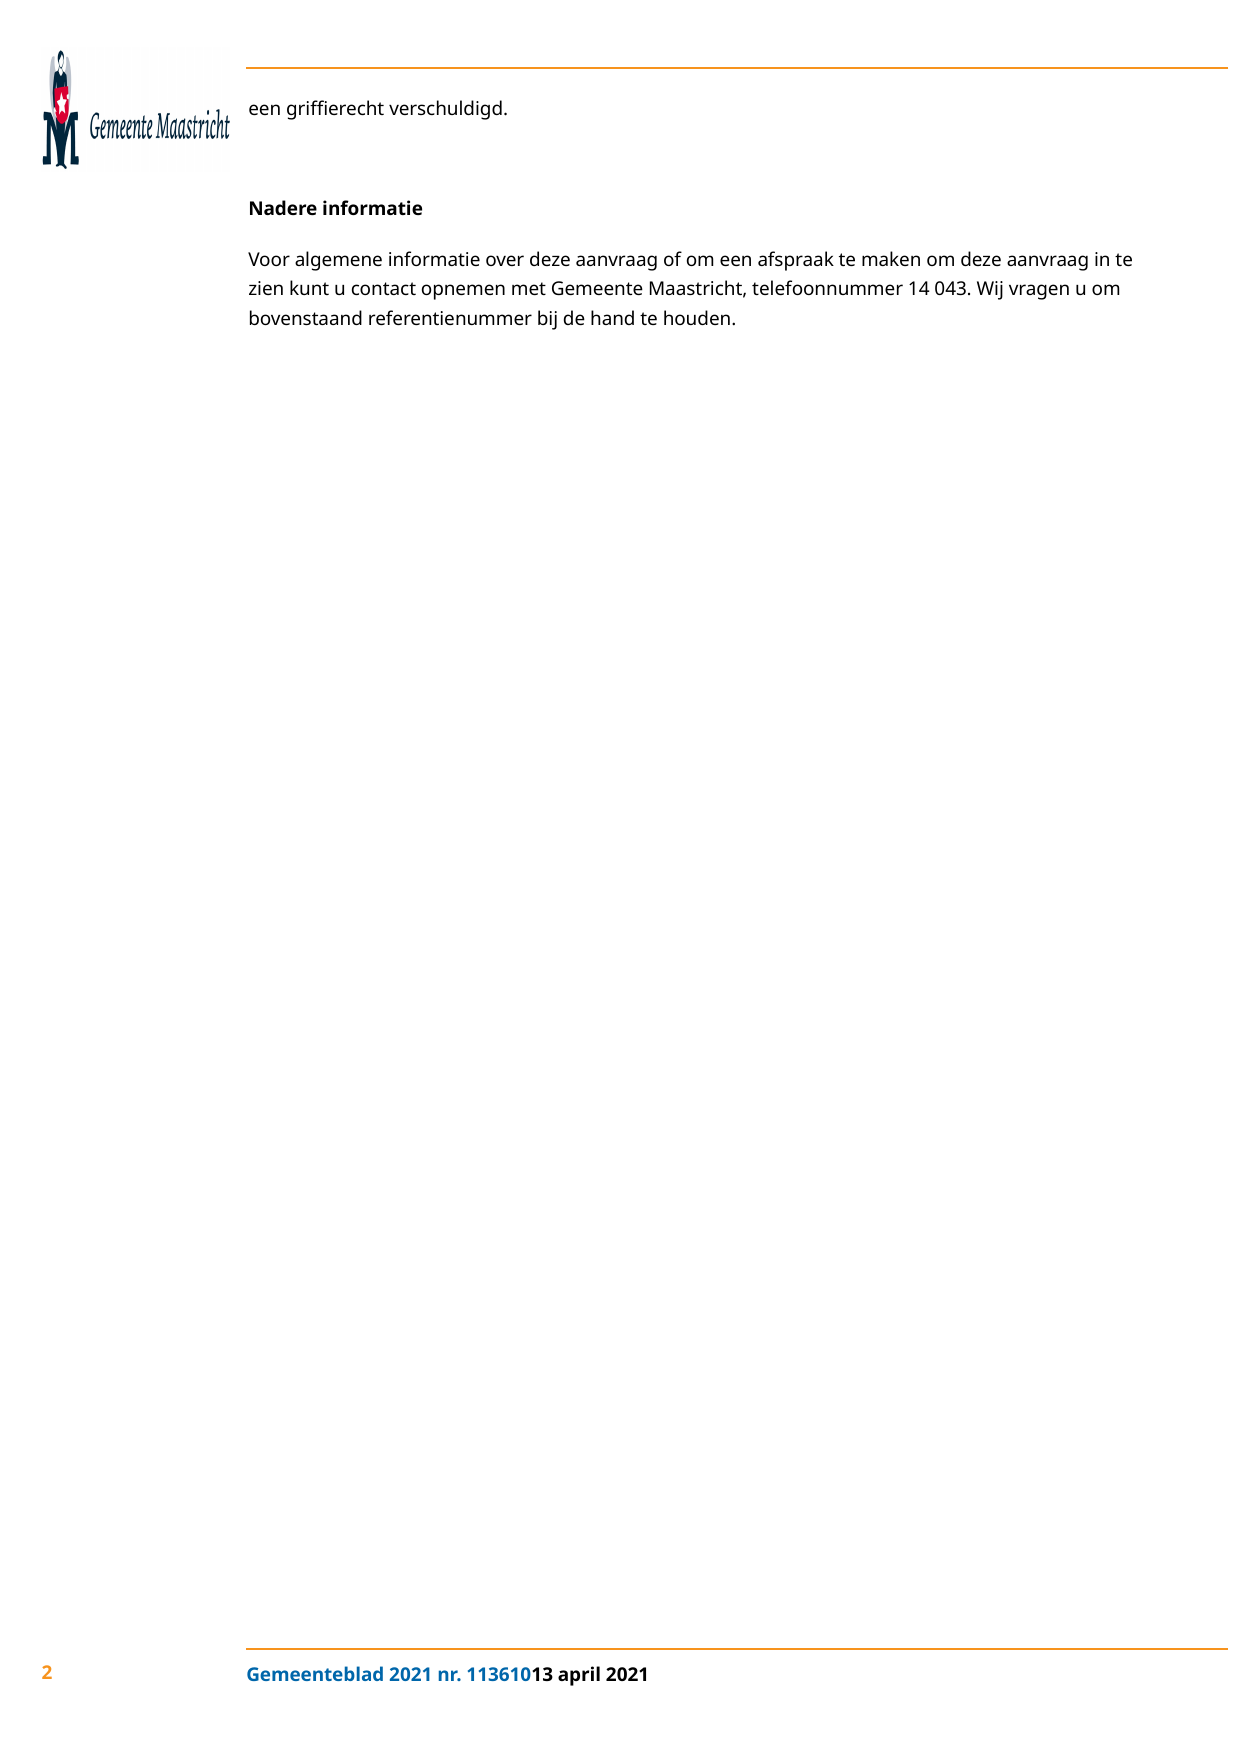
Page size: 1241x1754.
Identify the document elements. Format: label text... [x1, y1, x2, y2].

picture [41, 47, 231, 172]
text Nadere informatie [248, 196, 1152, 221]
text Voor algemene informatie over deze aanvraag of om een afspraak te maken om deze aanvraag in te zien kunt u contact opnemen met Gemeente Maastricht, telefoonnummer 14 043. Wij vragen u om bovenstaand referentienummer bij de hand te houden. [248, 246, 1152, 331]
text een griffierecht verschuldigd. [248, 95, 1152, 121]
